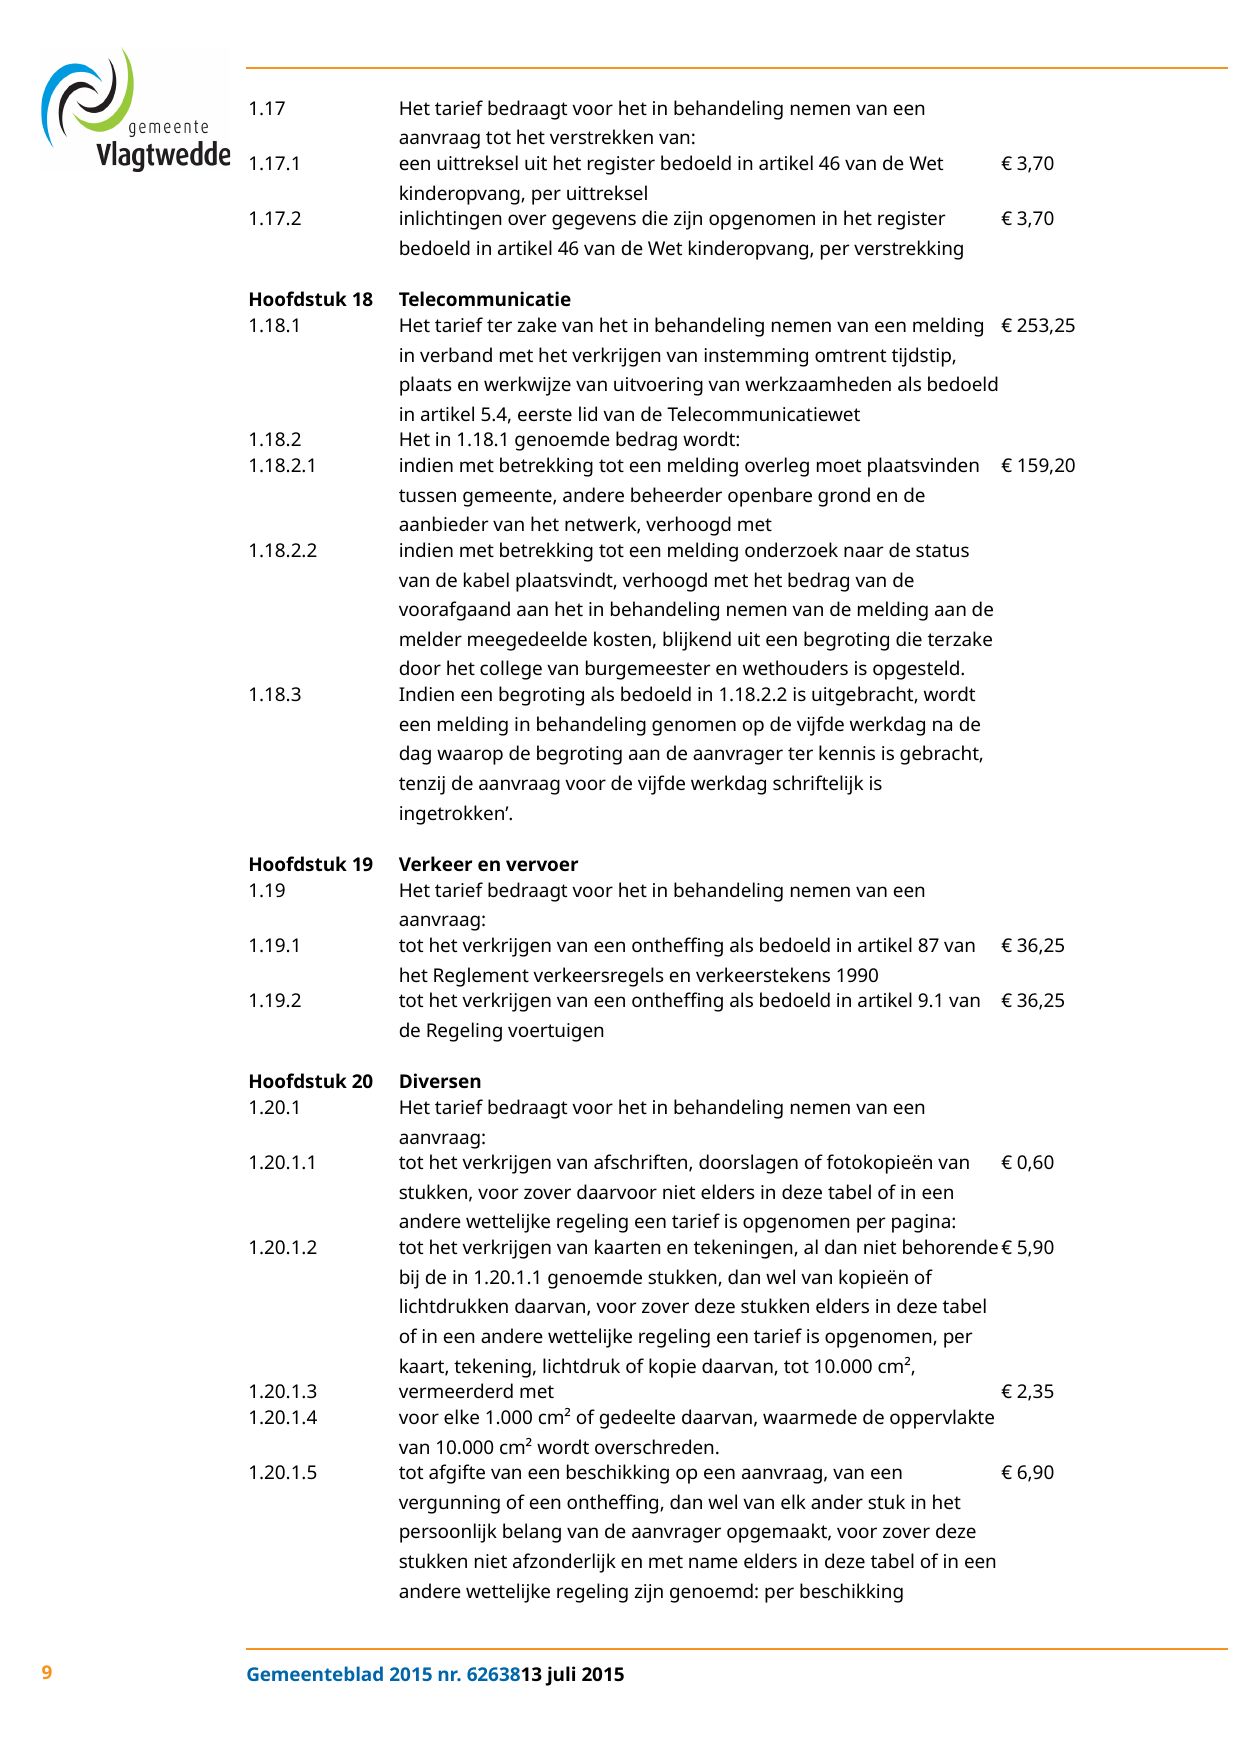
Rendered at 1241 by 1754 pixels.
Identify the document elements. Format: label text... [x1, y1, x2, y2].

table_cell [248, 1043, 398, 1068]
table_cell [399, 1043, 1001, 1068]
table_cell Diversen [399, 1069, 1001, 1094]
table_cell 1.20.1.5 [248, 1460, 398, 1604]
table_cell [1001, 286, 1152, 312]
table_cell Indien een begroting als bedoeld in 1.18.2.2 is uitgebracht, wordt een melding in behandeling genomen op de vijfde werkdag na de dag waarop de begroting aan de aanvrager ter kennis is gebracht, tenzij de aanvraag voor de vijfde werkdag schriftelijk is ingetrokken’. [399, 681, 1001, 825]
picture [41, 47, 231, 172]
table_cell indien met betrekking tot een melding onderzoek naar de status van de kabel plaatsvindt, verhoogd met het bedrag van de voorafgaand aan het in behandeling nemen van de melding aan de melder meegedeelde kosten, blijkend uit een begroting die terzake door het college van burgemeester en wethouders is opgesteld. [399, 537, 1001, 681]
table_cell [248, 825, 398, 851]
table_cell een uittreksel uit het register bedoeld in artikel 46 van de Wet kinderopvang, per uittreksel [399, 150, 1001, 205]
table_cell 1.18.2.2 [248, 537, 398, 681]
table_cell 1.18.3 [248, 681, 398, 825]
table_cell [1001, 1069, 1152, 1094]
table_cell tot het verkrijgen van kaarten en tekeningen, al dan niet behorende bij de in 1.20.1.1 genoemde stukken, dan wel van kopieën of lichtdrukken daarvan, voor zover deze stukken elders in deze tabel of in een andere wettelijke regeling een tarief is opgenomen, per kaart, tekening, lichtdruk of kopie daarvan, tot 10.000 cm², [399, 1235, 1001, 1378]
table_cell [399, 825, 1001, 851]
table_cell € 6,90 [1001, 1460, 1152, 1604]
table_cell 1.17.1 [248, 150, 398, 205]
table_cell [1001, 1043, 1152, 1068]
table_cell [1001, 681, 1152, 825]
table_cell € 3,70 [1001, 205, 1152, 261]
table_cell 1.19.1 [248, 932, 398, 987]
table_cell 1.18.2 [248, 427, 398, 452]
table_cell 1.17.2 [248, 205, 398, 261]
table_cell € 5,90 [1001, 1235, 1152, 1378]
table_cell Het in 1.18.1 genoemde bedrag wordt: [399, 427, 1001, 452]
table_cell € 3,70 [1001, 150, 1152, 205]
table_cell [1001, 825, 1152, 851]
table_cell Telecommunicatie [399, 286, 1001, 312]
table_cell 1.17 [248, 95, 398, 150]
table_cell € 253,25 [1001, 312, 1152, 427]
table_cell Het tarief bedraagt voor het in behandeling nemen van een aanvraag: [399, 877, 1001, 932]
table_cell 1.20.1.2 [248, 1235, 398, 1378]
table_cell [1001, 851, 1152, 877]
table_cell € 0,60 [1001, 1150, 1152, 1234]
table_cell 1.20.1.1 [248, 1150, 398, 1234]
table_cell Verkeer en vervoer [399, 851, 1001, 877]
table_cell € 36,25 [1001, 932, 1152, 987]
table_cell tot afgifte van een beschikking op een aanvraag, van een vergunning of een ontheffing, dan wel van elk ander stuk in het persoonlijk belang van de aanvrager opgemaakt, voor zover deze stukken niet afzonderlijk en met name elders in deze tabel of in een andere wettelijke regeling zijn genoemd: per beschikking [399, 1460, 1001, 1604]
table_cell € 159,20 [1001, 453, 1152, 537]
table_cell 1.19.2 [248, 988, 398, 1043]
table_cell 1.19 [248, 877, 398, 932]
table_cell [1001, 427, 1152, 452]
table_cell Hoofdstuk 18 [248, 286, 398, 312]
table_cell 1.18.1 [248, 312, 398, 427]
table_cell [248, 261, 398, 286]
table_cell 1.20.1.3 [248, 1379, 398, 1404]
table_cell [1001, 261, 1152, 286]
table_cell Het tarief bedraagt voor het in behandeling nemen van een aanvraag: [399, 1094, 1001, 1149]
table_cell voor elke 1.000 cm² of gedeelte daarvan, waarmede de oppervlakte van 10.000 cm² wordt overschreden. [399, 1404, 1001, 1459]
table_cell € 36,25 [1001, 988, 1152, 1043]
table_cell [1001, 1404, 1152, 1459]
table_cell 1.18.2.1 [248, 453, 398, 537]
table_cell vermeerderd met [399, 1379, 1001, 1404]
table_cell € 2,35 [1001, 1379, 1152, 1404]
table_cell [399, 261, 1001, 286]
table_cell [1001, 1094, 1152, 1149]
table_cell indien met betrekking tot een melding overleg moet plaatsvinden tussen gemeente, andere beheerder openbare grond en de aanbieder van het netwerk, verhoogd met [399, 453, 1001, 537]
table_cell [1001, 95, 1152, 150]
table_cell inlichtingen over gegevens die zijn opgenomen in het register bedoeld in artikel 46 van de Wet kinderopvang, per verstrekking [399, 205, 1001, 261]
table_cell Hoofdstuk 19 [248, 851, 398, 877]
table_cell tot het verkrijgen van afschriften, doorslagen of fotokopieën van stukken, voor zover daarvoor niet elders in deze tabel of in een andere wettelijke regeling een tarief is opgenomen per pagina: [399, 1150, 1001, 1234]
table_cell tot het verkrijgen van een ontheffing als bedoeld in artikel 87 van het Reglement verkeersregels en verkeerstekens 1990 [399, 932, 1001, 987]
table_cell Het tarief ter zake van het in behandeling nemen van een melding in verband met het verkrijgen van instemming omtrent tijdstip, plaats en werkwijze van uitvoering van werkzaamheden als bedoeld in artikel 5.4, eerste lid van de Telecommunicatiewet [399, 312, 1001, 427]
table_cell Hoofdstuk 20 [248, 1069, 398, 1094]
table_cell [1001, 877, 1152, 932]
table_cell tot het verkrijgen van een ontheffing als bedoeld in artikel 9.1 van de Regeling voertuigen [399, 988, 1001, 1043]
table_cell [1001, 537, 1152, 681]
table_cell 1.20.1.4 [248, 1404, 398, 1459]
table_cell Het tarief bedraagt voor het in behandeling nemen van een aanvraag tot het verstrekken van: [399, 95, 1001, 150]
table_cell 1.20.1 [248, 1094, 398, 1149]
